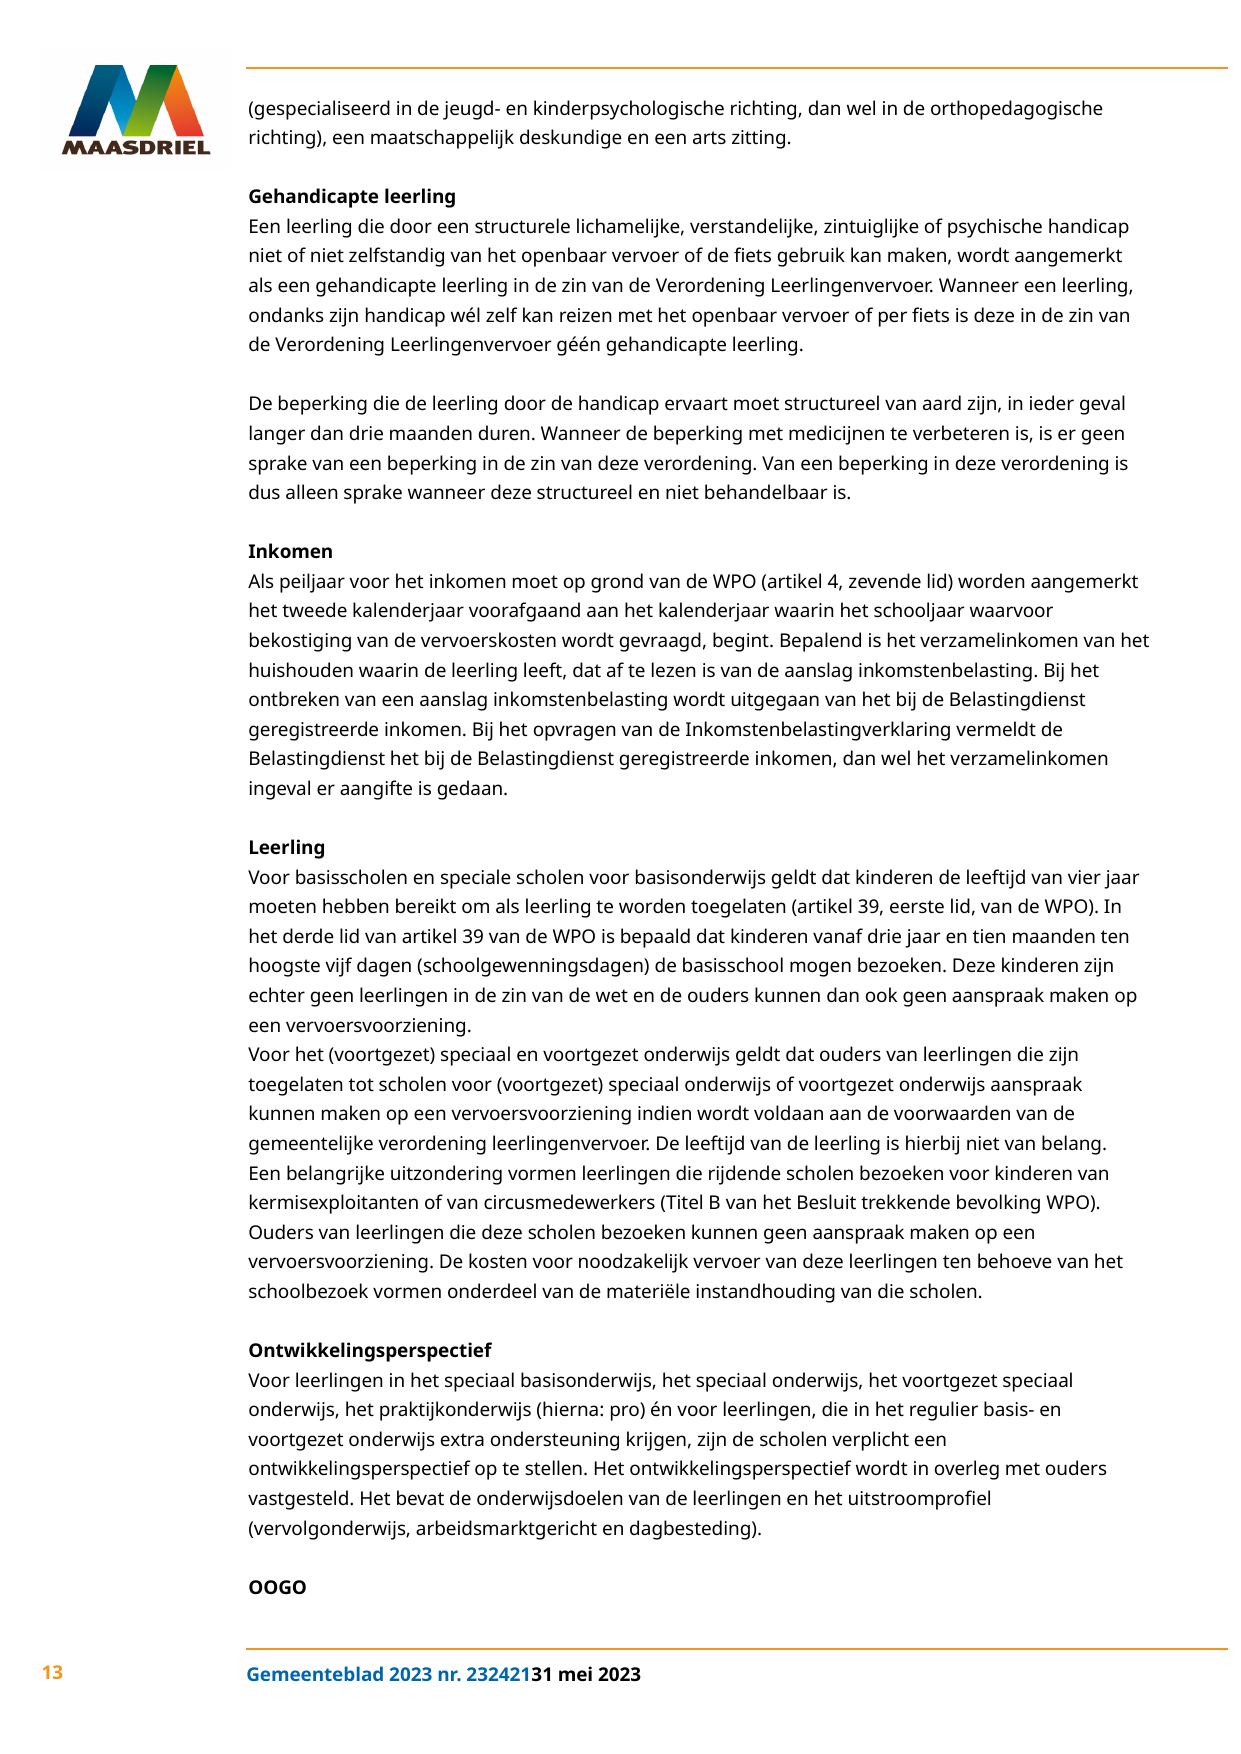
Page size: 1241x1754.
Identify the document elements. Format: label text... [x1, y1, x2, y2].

text Als peiljaar voor het inkomen moet op grond van de WPO (artikel 4, zevende lid) worden aangemerkt het tweede kalenderjaar voorafgaand aan het kalenderjaar waarin het schooljaar waarvoor bekostiging van de vervoerskosten wordt gevraagd, begint. Bepalend is het verzamelinkomen van het huishouden waarin de leerling leeft, dat af te lezen is van de aanslag inkomstenbelasting. Bij het ontbreken van een aanslag inkomstenbelasting wordt uitgegaan van het bij de Belastingdienst geregistreerde inkomen. Bij het opvragen van de Inkomstenbelastingverklaring vermeldt de Belastingdienst het bij de Belastingdienst geregistreerde inkomen, dan wel het verzamelinkomen ingeval er aangifte is gedaan. [248, 568, 1152, 801]
text Voor het (voortgezet) speciaal en voortgezet onderwijs geldt dat ouders van leerlingen die zijn toegelaten tot scholen voor (voortgezet) speciaal onderwijs of voortgezet onderwijs aanspraak kunnen maken op een vervoersvoorziening indien wordt voldaan aan de voorwaarden van de gemeentelijke verordening leerlingenvervoer. De leeftijd van de leerling is hierbij niet van belang. [248, 1041, 1152, 1156]
text OOGO [248, 1574, 1152, 1600]
text Een belangrijke uitzondering vormen leerlingen die rijdende scholen bezoeken voor kinderen van kermisexploitanten of van circusmedewerkers (Titel B van het Besluit trekkende bevolking WPO). Ouders van leerlingen die deze scholen bezoeken kunnen geen aanspraak maken op een vervoersvoorziening. De kosten voor noodzakelijk vervoer van deze leerlingen ten behoeve van het schoolbezoek vormen onderdeel van de materiële instandhouding van die scholen. [248, 1160, 1152, 1304]
text Inkomen [248, 538, 1152, 564]
text Voor basisscholen en speciale scholen voor basisonderwijs geldt dat kinderen de leeftijd van vier jaar moeten hebben bereikt om als leerling te worden toegelaten (artikel 39, eerste lid, van de WPO). In het derde lid van artikel 39 van de WPO is bepaald dat kinderen vanaf drie jaar en tien maanden ten hoogste vijf dagen (schoolgewenningsdagen) de basisschool mogen bezoeken. Deze kinderen zijn echter geen leerlingen in de zin van de wet en de ouders kunnen dan ook geen aanspraak maken op een vervoersvoorziening. [248, 864, 1152, 1038]
text (gespecialiseerd in de jeugd- en kinderpsychologische richting, dan wel in de orthopedagogische richting), een maatschappelijk deskundige en een arts zitting. [248, 95, 1152, 150]
picture [41, 47, 231, 172]
text De beperking die de leerling door de handicap ervaart moet structureel van aard zijn, in ieder geval langer dan drie maanden duren. Wanneer de beperking met medicijnen te verbeteren is, is er geen sprake van een beperking in de zin van deze verordening. Van een beperking in deze verordening is dus alleen sprake wanneer deze structureel en niet behandelbaar is. [248, 391, 1152, 505]
text Leerling [248, 834, 1152, 860]
text Voor leerlingen in het speciaal basisonderwijs, het speciaal onderwijs, het voortgezet speciaal onderwijs, het praktijkonderwijs (hierna: pro) én voor leerlingen, die in het regulier basis- en voortgezet onderwijs extra ondersteuning krijgen, zijn de scholen verplicht een ontwikkelingsperspectief op te stellen. Het ontwikkelingsperspectief wordt in overleg met ouders vastgesteld. Het bevat de onderwijsdoelen van de leerlingen en het uitstroomprofiel (vervolgonderwijs, arbeidsmarktgericht en dagbesteding). [248, 1367, 1152, 1541]
text Gehandicapte leerling [248, 183, 1152, 209]
text Ontwikkelingsperspectief [248, 1337, 1152, 1363]
text Een leerling die door een structurele lichamelijke, verstandelijke, zintuiglijke of psychische handicap niet of niet zelfstandig van het openbaar vervoer of de fiets gebruik kan maken, wordt aangemerkt als een gehandicapte leerling in de zin van de Verordening Leerlingenvervoer. Wanneer een leerling, ondanks zijn handicap wél zelf kan reizen met het openbaar vervoer of per fiets is deze in de zin van de Verordening Leerlingenvervoer géén gehandicapte leerling. [248, 213, 1152, 357]
